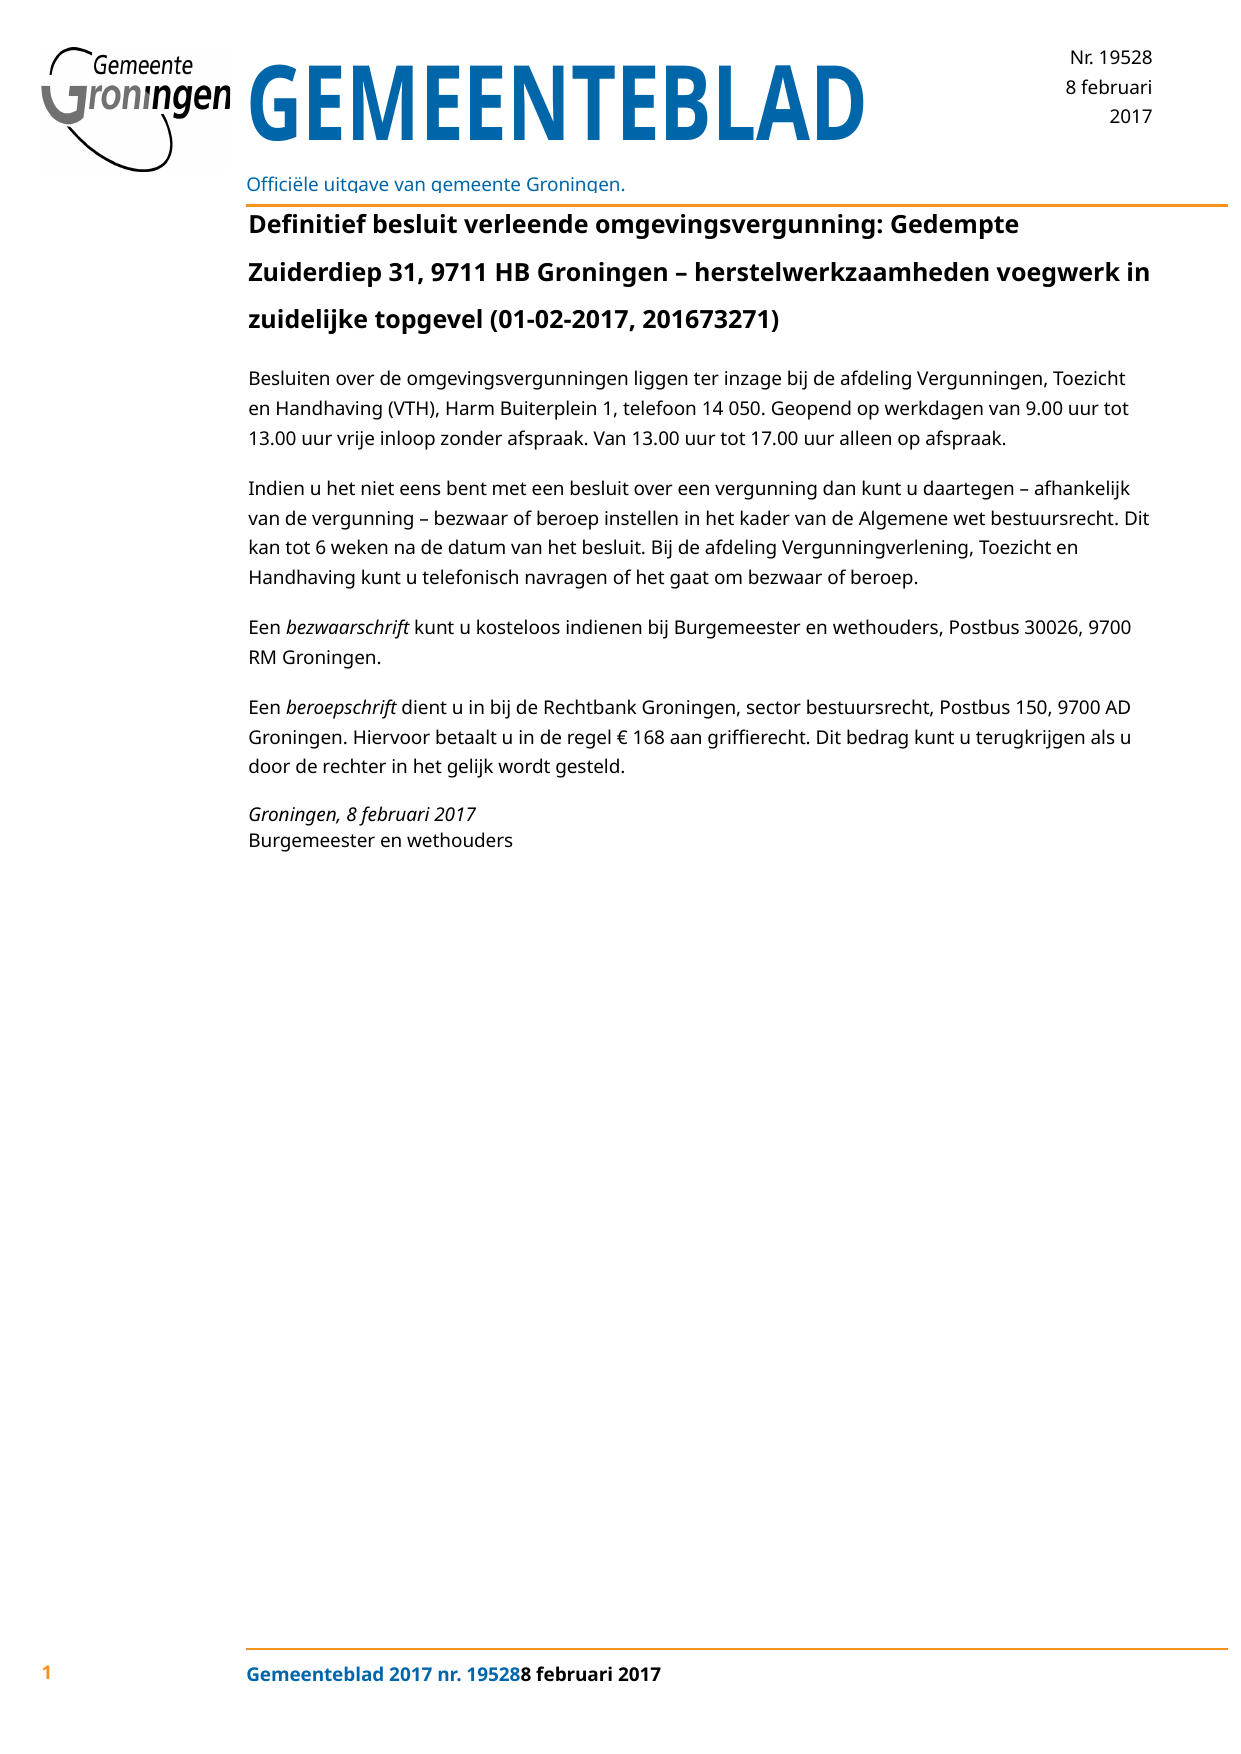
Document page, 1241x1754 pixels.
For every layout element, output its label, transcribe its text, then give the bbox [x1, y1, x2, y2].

text Een bezwaarschrift kunt u kosteloos indienen bij Burgemeester en wethouders, Postbus 30026, 9700 RM Groningen. [248, 614, 1152, 669]
text Een beroepschrift dient u in bij de Rechtbank Groningen, sector bestuursrecht, Postbus 150, 9700 AD Groningen. Hiervoor betaalt u in de regel € 168 aan griffierecht. Dit bedrag kunt u terugkrijgen als u door de rechter in het gelijk wordt gesteld. [248, 694, 1152, 779]
text Besluiten over de omgevingsvergunningen liggen ter inzage bij de afdeling Vergunningen, Toezicht en Handhaving (VTH), Harm Buiterplein 1, telefoon 14 050. Geopend op werkdagen van 9.00 uur tot 13.00 uur vrije inloop zonder afspraak. Van 13.00 uur tot 17.00 uur alleen op afspraak. [248, 366, 1152, 450]
picture [41, 47, 231, 172]
text Indien u het niet eens bent met een besluit over een vergunning dan kunt u daartegen – afhankelijk van de vergunning – bezwaar of beroep instellen in het kader van de Algemene wet bestuursrecht. Dit kan tot 6 weken na de datum van het besluit. Bij de afdeling Vergunningverlening, Toezicht en Handhaving kunt u telefonisch navragen of het gaat om bezwaar of beroep. [248, 475, 1152, 589]
text Burgemeester en wethouders [248, 827, 1152, 853]
text Definitief besluit verleende omgevingsvergunning: Gedempte Zuiderdiep 31, 9711 HB Groningen – herstelwerkzaamheden voegwerk in zuidelijke topgevel (01-02-2017, 201673271) [248, 207, 1152, 336]
text Groningen, 8 februari 2017 [248, 801, 1152, 827]
